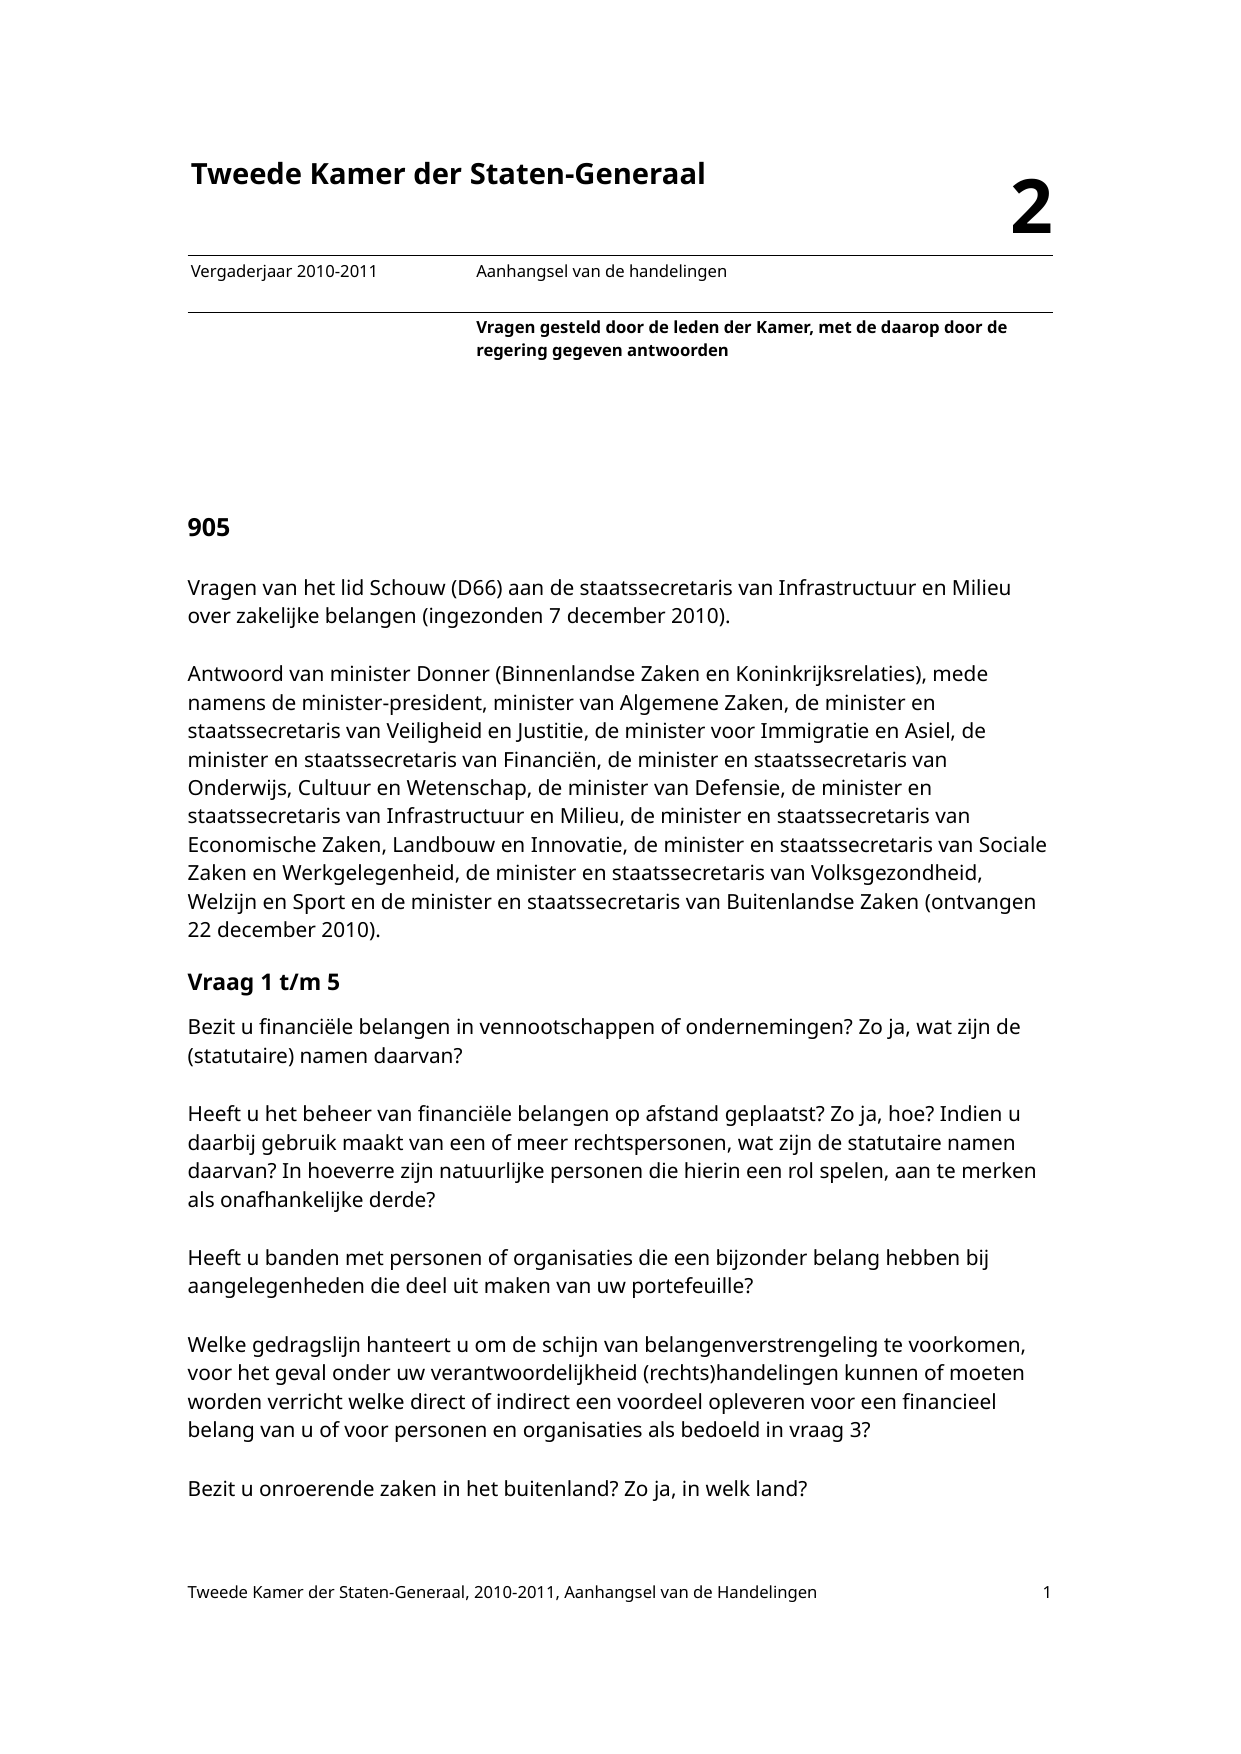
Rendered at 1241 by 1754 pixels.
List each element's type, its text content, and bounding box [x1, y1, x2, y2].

table_cell Vragen gesteld door de leden der Kamer, met de daarop door de regering gegeven antwoorden [473, 313, 1053, 361]
text Bezit u onroerende zaken in het buitenland? Zo ja, in welk land? [187, 1474, 1053, 1502]
table_header 2 [880, 150, 1053, 255]
text 905 [187, 509, 1053, 543]
text Antwoord van minister Donner (Binnenlandse Zaken en Koninkrijksrelaties), mede namens de minister-president, minister van Algemene Zaken, de minister en staatssecretaris van Veiligheid en Justitie, de minister voor Immigratie en Asiel, de minister en staatssecretaris van Financiën, de minister en staatssecretaris van Onderwijs, Cultuur en Wetenschap, de minister van Defensie, de minister en staatssecretaris van Infrastructuur en Milieu, de minister en staatssecretaris van Economische Zaken, Landbouw en Innovatie, de minister en staatssecretaris van Sociale Zaken en Werkgelegenheid, de minister en staatssecretaris van Volksgezondheid, Welzijn en Sport en de minister en staatssecretaris van Buitenlandse Zaken (ontvangen 22 december 2010). [187, 659, 1053, 944]
table_cell [188, 313, 473, 361]
text Heeft u banden met personen of organisaties die een bijzonder belang hebben bij aangelegenheden die deel uit maken van uw portefeuille? [187, 1243, 1053, 1300]
text Vragen van het lid Schouw (D66) aan de staatssecretaris van Infrastructuur en Milieu over zakelijke belangen (ingezonden 7 december 2010). [187, 573, 1053, 630]
table_header Tweede Kamer der Staten-Generaal [188, 150, 879, 255]
table_cell Vergaderjaar 2010-2011 [188, 256, 473, 312]
subtitle Vraag 1 t/m 5 [187, 966, 1053, 997]
text Heeft u het beheer van financiële belangen op afstand geplaatst? Zo ja, hoe? Indien u daarbij gebruik maakt van een of meer rechtspersonen, wat zijn de statutaire namen daarvan? In hoeverre zijn natuurlijke personen die hierin een rol spelen, aan te merken als onafhankelijke derde? [187, 1099, 1053, 1213]
text Bezit u financiële belangen in vennootschappen of ondernemingen? Zo ja, wat zijn de (statutaire) namen daarvan? [187, 1012, 1053, 1069]
text Welke gedragslijn hanteert u om de schijn van belangenverstrengeling te voorkomen, voor het geval onder uw verantwoordelijkheid (rechts)handelingen kunnen of moeten worden verricht welke direct of indirect een voordeel opleveren voor een financieel belang van u of voor personen en organisaties als bedoeld in vraag 3? [187, 1330, 1053, 1444]
table_cell Aanhangsel van de handelingen [473, 256, 1053, 312]
